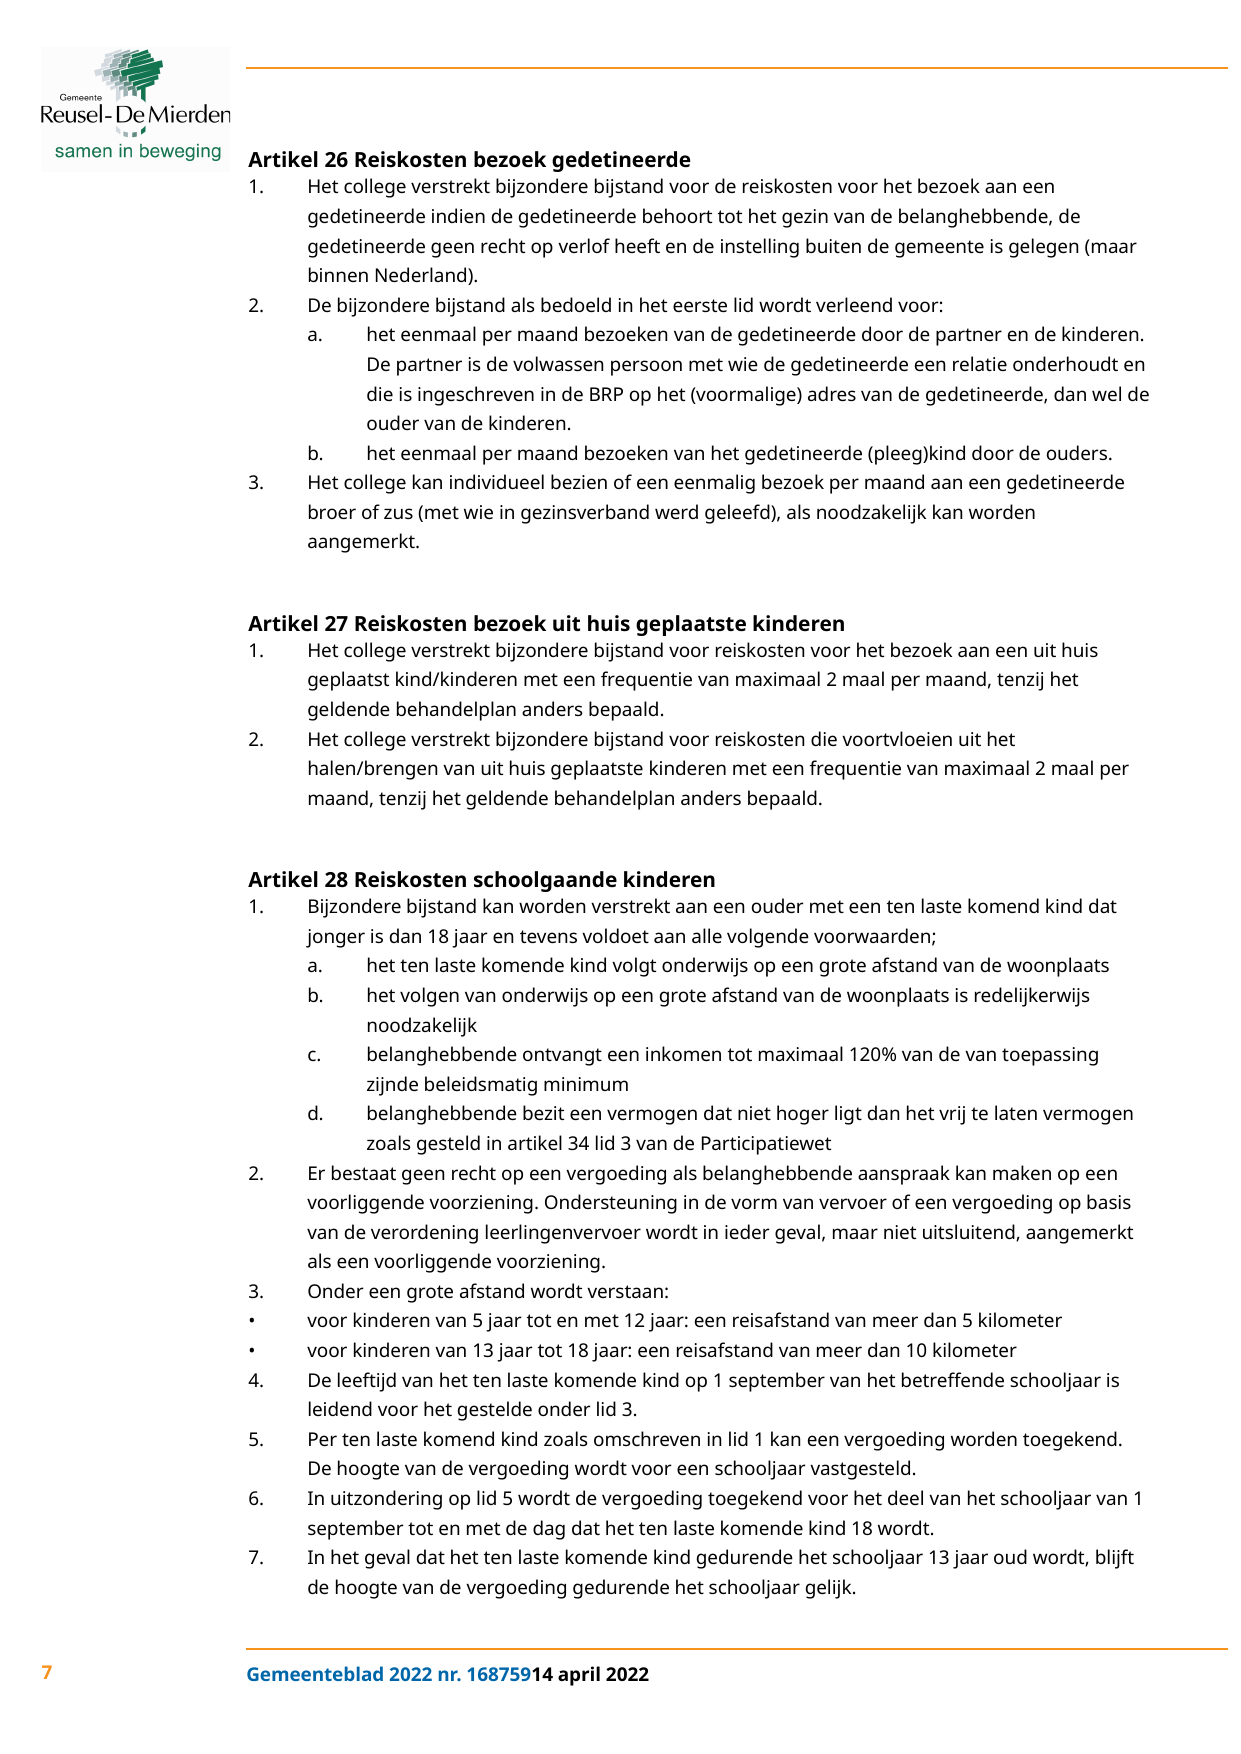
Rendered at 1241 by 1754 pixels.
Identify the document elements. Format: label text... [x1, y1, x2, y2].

list Het college verstrekt bijzondere bijstand voor de reiskosten voor het bezoek aan een gedetineerde indien de gedetineerde behoort tot het gezin van de belanghebbende, de gedetineerde geen recht op verlof heeft en de instelling buiten de gemeente is gelegen (maar binnen Nederland). [248, 174, 1152, 288]
list voor kinderen van 5 jaar tot en met 12 jaar: een reisafstand van meer dan 5 kilometer [248, 1308, 1152, 1333]
list het ten laste komende kind volgt onderwijs op een grote afstand van de woonplaats [307, 953, 1152, 978]
text Artikel 28 Reiskosten schoolgaande kinderen [248, 865, 1152, 893]
picture [41, 47, 231, 172]
list De leeftijd van het ten laste komende kind op 1 september van het betreffende schooljaar is leidend voor het gestelde onder lid 3. [248, 1367, 1152, 1422]
list In uitzondering op lid 5 wordt de vergoeding toegekend voor het deel van het schooljaar van 1 september tot en met de dag dat het ten laste komende kind 18 wordt. [248, 1485, 1152, 1540]
list De bijzondere bijstand als bedoeld in het eerste lid wordt verleend voor: [248, 292, 1152, 318]
list Het college kan individueel bezien of een eenmalig bezoek per maand aan een gedetineerde broer of zus (met wie in gezinsverband werd geleefd), als noodzakelijk kan worden aangemerkt. [248, 469, 1152, 554]
list Onder een grote afstand wordt verstaan: [248, 1278, 1152, 1304]
list Bijzondere bijstand kan worden verstrekt aan een ouder met een ten laste komend kind dat jonger is dan 18 jaar en tevens voldoet aan alle volgende voorwaarden; [248, 893, 1152, 949]
list voor kinderen van 13 jaar tot 18 jaar: een reisafstand van meer dan 10 kilometer [248, 1337, 1152, 1363]
list het volgen van onderwijs op een grote afstand van de woonplaats is redelijkerwijs noodzakelijk [307, 982, 1152, 1037]
list Per ten laste komend kind zoals omschreven in lid 1 kan een vergoeding worden toegekend. De hoogte van de vergoeding wordt voor een schooljaar vastgesteld. [248, 1426, 1152, 1481]
list het eenmaal per maand bezoeken van het gedetineerde (pleeg)kind door de ouders. [307, 440, 1152, 466]
list Het college verstrekt bijzondere bijstand voor reiskosten die voortvloeien uit het halen/brengen van uit huis geplaatste kinderen met een frequentie van maximaal 2 maal per maand, tenzij het geldende behandelplan anders bepaald. [248, 726, 1152, 811]
text Artikel 27 Reiskosten bezoek uit huis geplaatste kinderen [248, 609, 1152, 637]
list het eenmaal per maand bezoeken van de gedetineerde door de partner en de kinderen. De partner is de volwassen persoon met wie de gedetineerde een relatie onderhoudt en die is ingeschreven in de BRP op het (voormalige) adres van de gedetineerde, dan wel de ouder van de kinderen. [307, 322, 1152, 436]
list Er bestaat geen recht op een vergoeding als belanghebbende aanspraak kan maken op een voorliggende voorziening. Ondersteuning in de vorm van vervoer of een vergoeding op basis van de verordening leerlingenvervoer wordt in ieder geval, maar niet uitsluitend, aangemerkt als een voorliggende voorziening. [248, 1160, 1152, 1274]
list Het college verstrekt bijzondere bijstand voor reiskosten voor het bezoek aan een uit huis geplaatst kind/kinderen met een frequentie van maximaal 2 maal per maand, tenzij het geldende behandelplan anders bepaald. [248, 637, 1152, 722]
list In het geval dat het ten laste komende kind gedurende het schooljaar 13 jaar oud wordt, blijft de hoogte van de vergoeding gedurende het schooljaar gelijk. [248, 1544, 1152, 1599]
text Artikel 26 Reiskosten bezoek gedetineerde [248, 145, 1152, 174]
list belanghebbende bezit een vermogen dat niet hoger ligt dan het vrij te laten vermogen zoals gesteld in artikel 34 lid 3 van de Participatiewet [307, 1101, 1152, 1156]
list belanghebbende ontvangt een inkomen tot maximaal 120% van de van toepassing zijnde beleidsmatig minimum [307, 1041, 1152, 1097]
